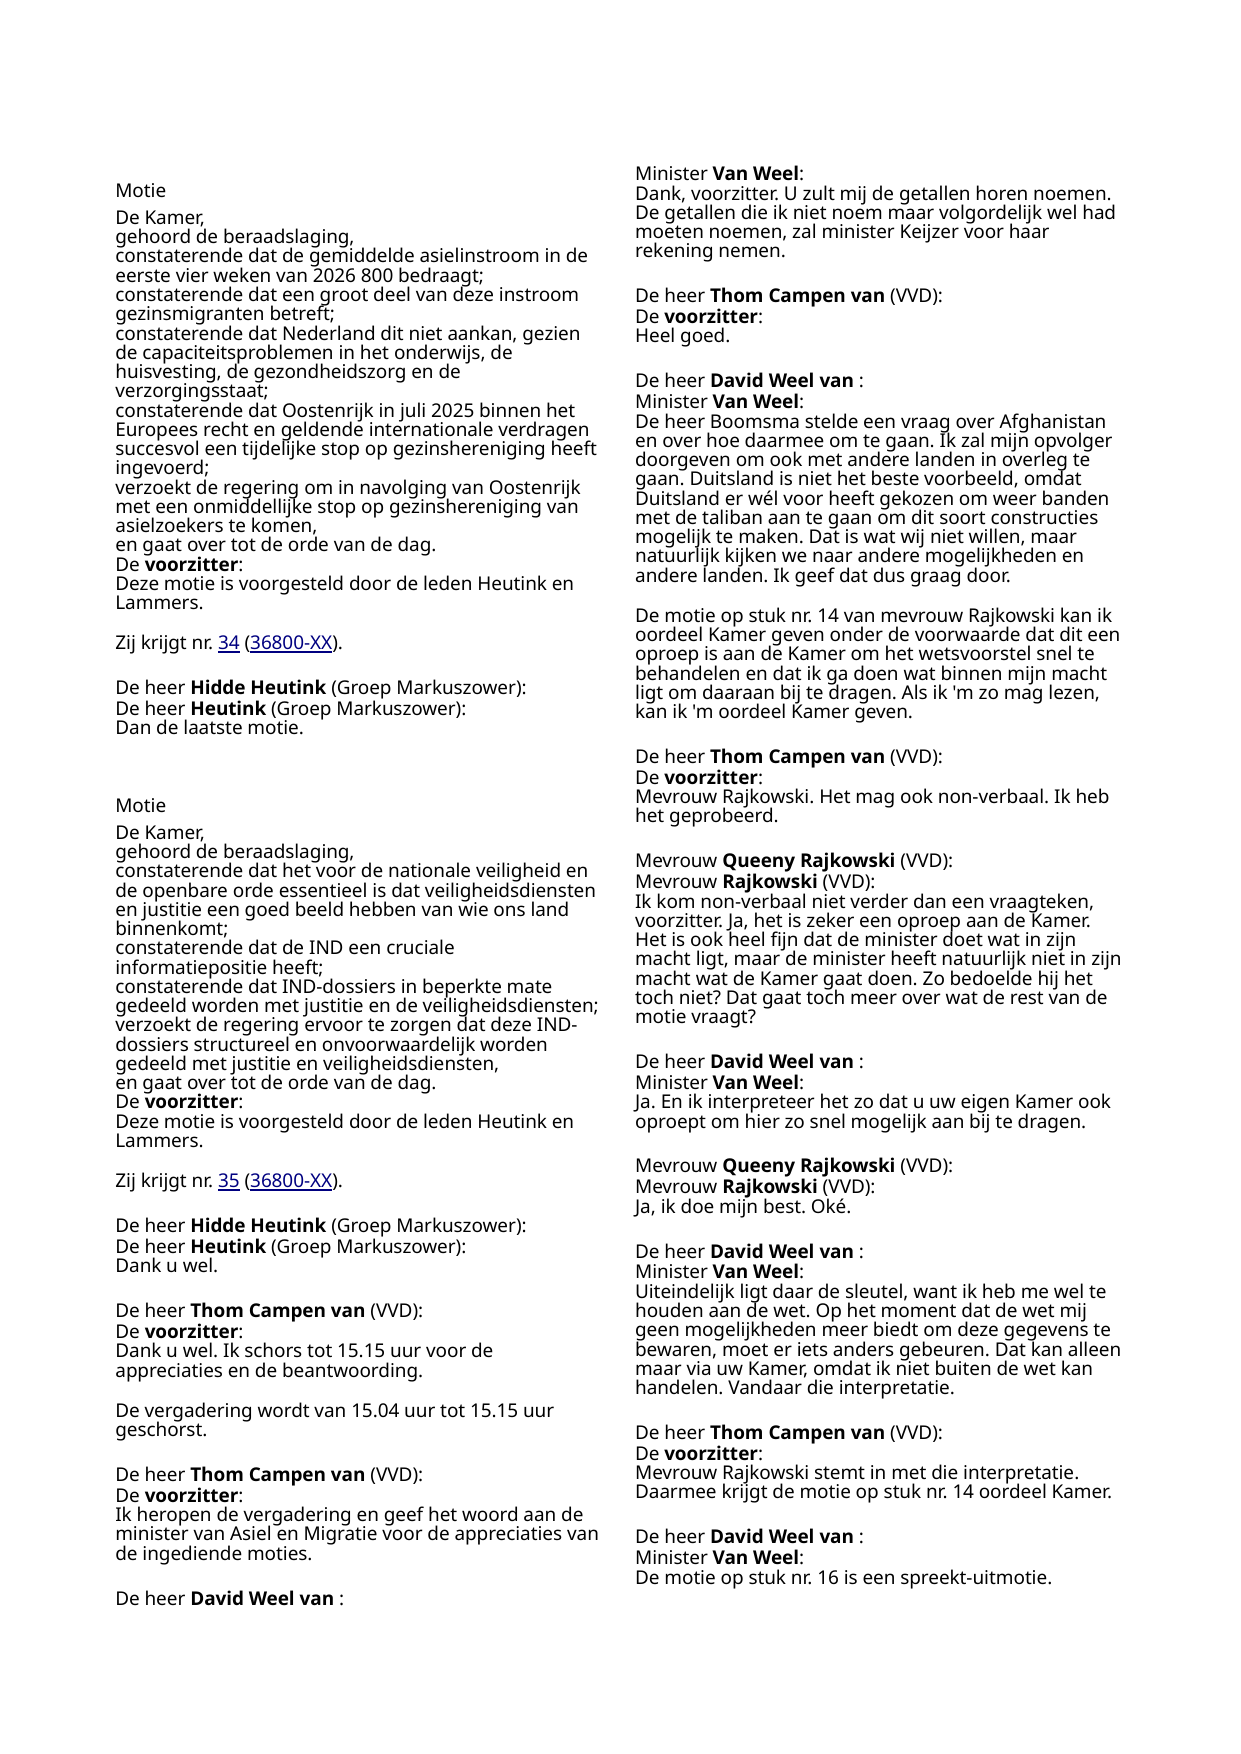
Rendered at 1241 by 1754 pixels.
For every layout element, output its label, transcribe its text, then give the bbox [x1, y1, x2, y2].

text De heer Boomsma stelde een vraag over Afghanistan en over hoe daarmee om te gaan. Ik zal mijn opvolger doorgeven om ook met andere landen in overleg te gaan. Duitsland is niet het beste voorbeeld, omdat Duitsland er wél voor heeft gekozen om weer banden met de taliban aan te gaan om dit soort constructies mogelijk te maken. Dat is wat wij niet willen, maar natuurlijk kijken we naar andere mogelijkheden en andere landen. Ik geef dat dus graag door. [635, 413, 1125, 586]
text De heer Thom Campen van (VVD): [635, 1419, 1125, 1445]
text De heer Thom Campen van (VVD): [115, 1461, 605, 1487]
text Mevrouw Rajkowski stemt in met die interpretatie. Daarmee krijgt de motie op stuk nr. 14 oordeel Kamer. [635, 1464, 1125, 1503]
text De voorzitter: [635, 769, 1125, 788]
text Mevrouw Rajkowski. Het mag ook non-verbaal. Ik heb het geprobeerd. [635, 788, 1125, 827]
text Mevrouw Rajkowski (VVD): [635, 873, 1125, 893]
text De heer David Weel van : [635, 1048, 1125, 1074]
text en gaat over tot de orde van de dag. [115, 536, 605, 556]
text constaterende dat IND-dossiers in beperkte mate gedeeld worden met justitie en de veiligheidsdiensten; [115, 978, 605, 1016]
text De voorzitter: [115, 1093, 605, 1113]
text Minister Van Weel: [635, 1549, 1125, 1569]
text De motie op stuk nr. 16 is een spreekt-uitmotie. [635, 1569, 1125, 1588]
text Minister Van Weel: [635, 165, 1125, 184]
text De heer David Weel van : [115, 1585, 605, 1610]
text Mevrouw Rajkowski (VVD): [635, 1178, 1125, 1198]
text Deze motie is voorgesteld door de leden Heutink en Lammers. [115, 1113, 605, 1151]
text Uiteindelijk ligt daar de sleutel, want ik heb me wel te houden aan de wet. Op het moment dat de wet mij geen mogelijkheden meer biedt om deze gegevens te bewaren, moet er iets anders gebeuren. Dat kan alleen maar via uw Kamer, omdat ik niet buiten de wet kan handelen. Vandaar die interpretatie. [635, 1283, 1125, 1398]
text verzoekt de regering om in navolging van Oostenrijk met een onmiddellijke stop op gezinshereniging van asielzoekers te komen, [115, 479, 605, 536]
text constaterende dat het voor de nationale veiligheid en de openbare orde essentieel is dat veiligheidsdiensten en justitie een goed beeld hebben van wie ons land binnenkomt; [115, 862, 605, 939]
text gehoord de beraadslaging, [115, 228, 605, 247]
text De heer David Weel van : [635, 1238, 1125, 1263]
text Minister Van Weel: [635, 1263, 1125, 1283]
text De heer Thom Campen van (VVD): [635, 743, 1125, 769]
text verzoekt de regering ervoor te zorgen dat deze IND-dossiers structureel en onvoorwaardelijk worden gedeeld met justitie en veiligheidsdiensten, [115, 1016, 605, 1074]
text De voorzitter: [635, 308, 1125, 327]
text De heer Heutink (Groep Markuszower): [115, 1238, 605, 1257]
text Ja. En ik interpreteer het zo dat u uw eigen Kamer ook oproept om hier zo snel mogelijk aan bij te dragen. [635, 1093, 1125, 1132]
text De Kamer, [115, 209, 605, 228]
text Motie [115, 792, 605, 818]
text gehoord de beraadslaging, [115, 843, 605, 862]
text De motie op stuk nr. 14 van mevrouw Rajkowski kan ik oordeel Kamer geven onder de voorwaarde dat dit een oproep is aan de Kamer om het wetsvoorstel snel te behandelen en dat ik ga doen wat binnen mijn macht ligt om daaraan bij te dragen. Als ik 'm zo mag lezen, kan ik 'm oordeel Kamer geven. [635, 607, 1125, 722]
text De Kamer, [115, 824, 605, 843]
text De heer Hidde Heutink (Groep Markuszower): [115, 674, 605, 700]
text De voorzitter: [635, 1445, 1125, 1464]
text Ik heropen de vergadering en geef het woord aan de minister van Asiel en Migratie voor de appreciaties van de ingediende moties. [115, 1506, 605, 1564]
text Dank u wel. Ik schors tot 15.15 uur voor de appreciaties en de beantwoording. [115, 1342, 605, 1381]
text constaterende dat Nederland dit niet aankan, gezien de capaciteitsproblemen in het onderwijs, de huisvesting, de gezondheidszorg en de verzorgingsstaat; [115, 324, 605, 402]
text De heer David Weel van : [635, 1524, 1125, 1549]
text constaterende dat de IND een cruciale informatiepositie heeft; [115, 939, 605, 978]
text constaterende dat Oostenrijk in juli 2025 binnen het Europees recht en geldende internationale verdragen succesvol een tijdelijke stop op gezinshereniging heeft ingevoerd; [115, 402, 605, 479]
text De voorzitter: [115, 556, 605, 575]
text Mevrouw Queeny Rajkowski (VVD): [635, 848, 1125, 873]
text De heer Heutink (Groep Markuszower): [115, 700, 605, 719]
text Ik kom non-verbaal niet verder dan een vraagteken, voorzitter. Ja, het is zeker een oproep aan de Kamer. Het is ook heel fijn dat de minister doet wat in zijn macht ligt, maar de minister heeft natuurlijk niet in zijn macht wat de Kamer gaat doen. Zo bedoelde hij het toch niet? Dat gaat toch meer over wat de rest van de motie vraagt? [635, 893, 1125, 1027]
text De heer Thom Campen van (VVD): [115, 1297, 605, 1323]
text Zij krijgt nr. 34 (36800-XX). [115, 634, 605, 653]
text constaterende dat een groot deel van deze instroom gezinsmigranten betreft; [115, 286, 605, 324]
text Mevrouw Queeny Rajkowski (VVD): [635, 1153, 1125, 1178]
text Ja, ik doe mijn best. Oké. [635, 1198, 1125, 1217]
text Minister Van Weel: [635, 393, 1125, 413]
text Deze motie is voorgesteld door de leden Heutink en Lammers. [115, 575, 605, 613]
text De voorzitter: [115, 1323, 605, 1342]
text en gaat over tot de orde van de dag. [115, 1074, 605, 1093]
text Zij krijgt nr. 35 (36800-XX). [115, 1172, 605, 1191]
text Motie [115, 177, 605, 203]
text Dan de laatste motie. [115, 719, 605, 739]
text Dank u wel. [115, 1257, 605, 1276]
text De voorzitter: [115, 1487, 605, 1506]
text De heer Thom Campen van (VVD): [635, 282, 1125, 308]
text De vergadering wordt van 15.04 uur tot 15.15 uur geschorst. [115, 1402, 605, 1440]
text Minister Van Weel: [635, 1074, 1125, 1093]
text constaterende dat de gemiddelde asielinstroom in de eerste vier weken van 2026 800 bedraagt; [115, 247, 605, 286]
text De heer David Weel van : [635, 368, 1125, 393]
text De heer Hidde Heutink (Groep Markuszower): [115, 1212, 605, 1238]
text Heel goed. [635, 327, 1125, 347]
text Dank, voorzitter. U zult mij de getallen horen noemen. De getallen die ik niet noem maar volgordelijk wel had moeten noemen, zal minister Keijzer voor haar rekening nemen. [635, 184, 1125, 262]
